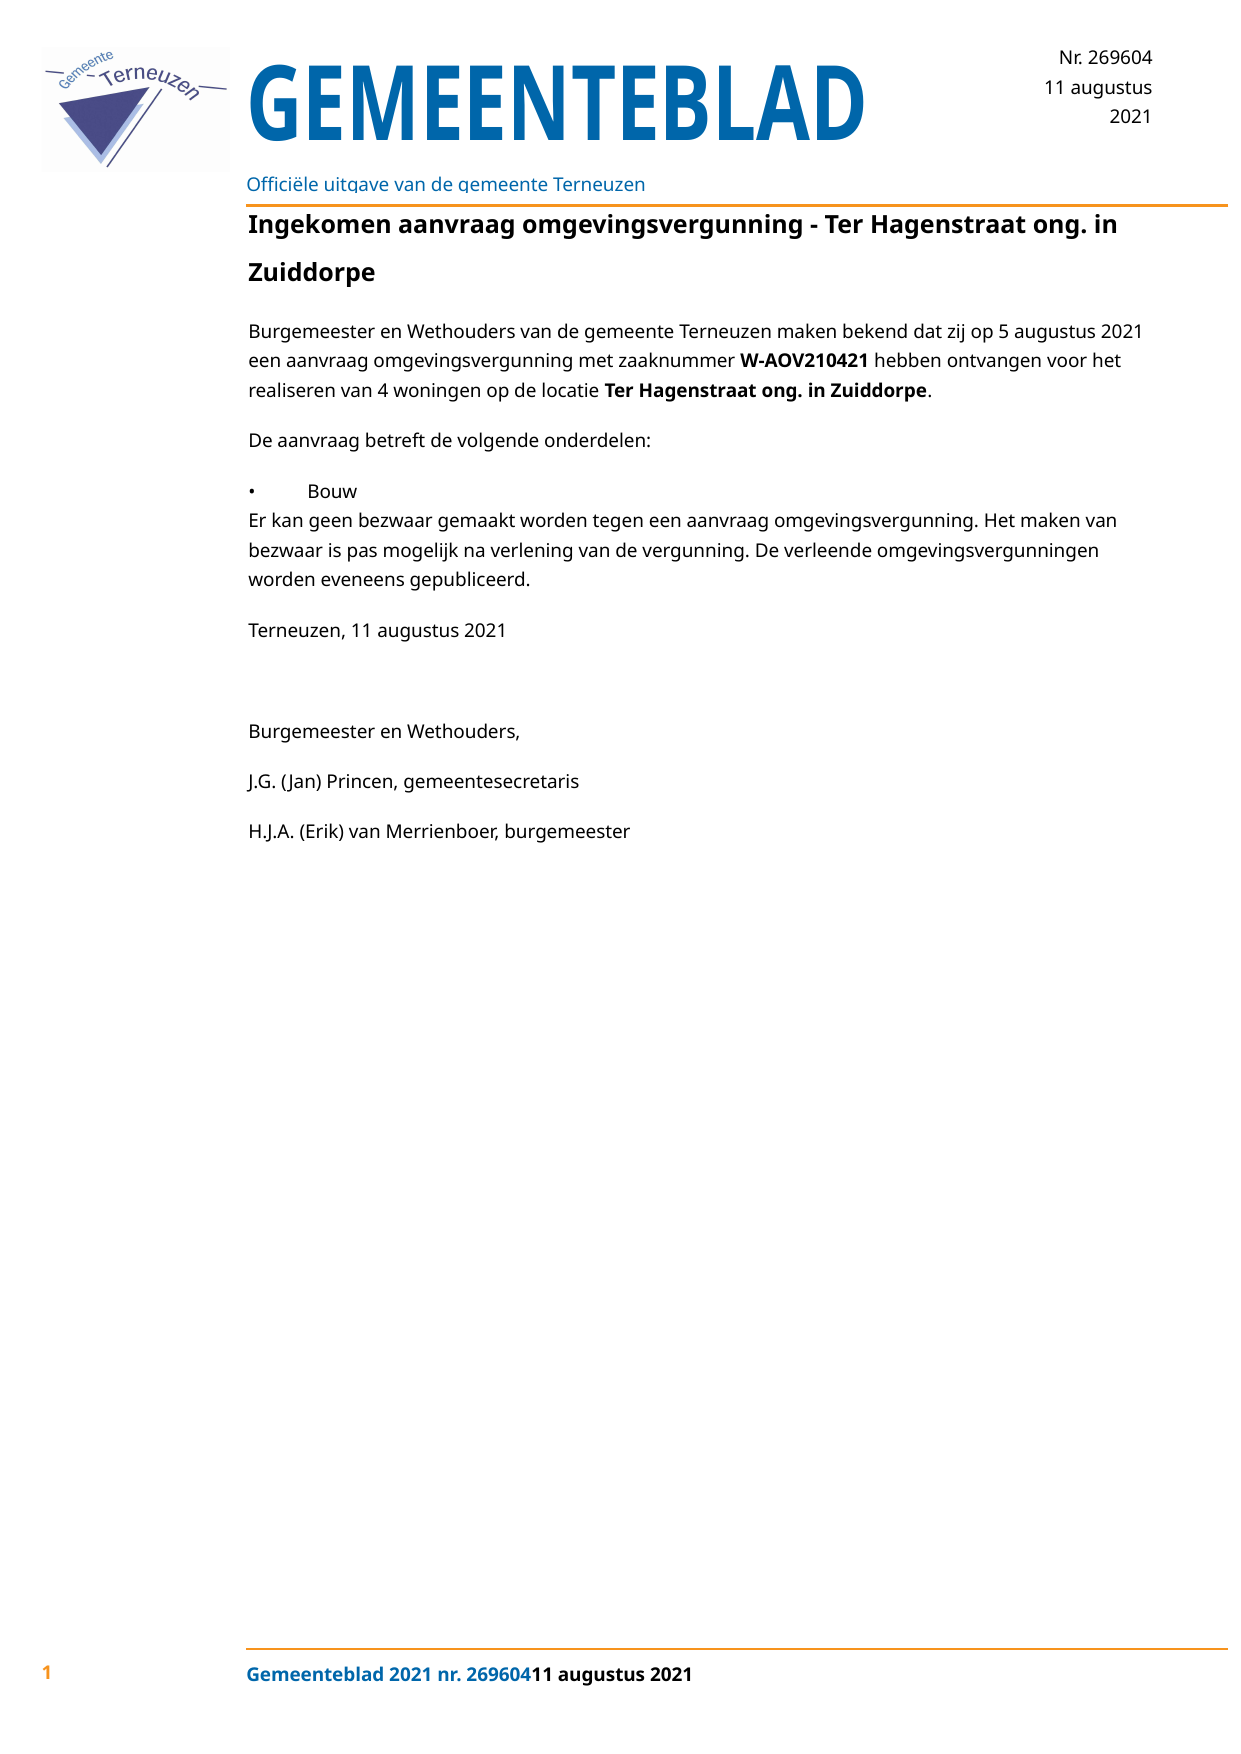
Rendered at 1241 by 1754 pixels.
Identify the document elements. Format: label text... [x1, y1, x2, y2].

text Terneuzen, 11 augustus 2021 [248, 617, 1152, 643]
picture [41, 47, 231, 172]
text H.J.A. (Erik) van Merrienboer, burgemeester [248, 819, 1152, 844]
text Burgemeester en Wethouders, [248, 718, 1152, 744]
text Burgemeester en Wethouders van de gemeente Terneuzen maken bekend dat zij op 5 augustus 2021 een aanvraag omgevingsvergunning met zaaknummer W-AOV210421 hebben ontvangen voor het realiseren van 4 woningen op de locatie Ter Hagenstraat ong. in Zuiddorpe. [248, 318, 1152, 403]
list Bouw [248, 478, 1152, 504]
text Er kan geen bezwaar gemaakt worden tegen een aanvraag omgevingsvergunning. Het maken van bezwaar is pas mogelijk na verlening van de vergunning. De verleende omgevingsvergunningen worden eveneens gepubliceerd. [248, 507, 1152, 592]
text J.G. (Jan) Princen, gemeentesecretaris [248, 768, 1152, 794]
text Ingekomen aanvraag omgevingsvergunning - Ter Hagenstraat ong. in Zuiddorpe [248, 207, 1152, 288]
text De aanvraag betreft de volgende onderdelen: [248, 427, 1152, 453]
